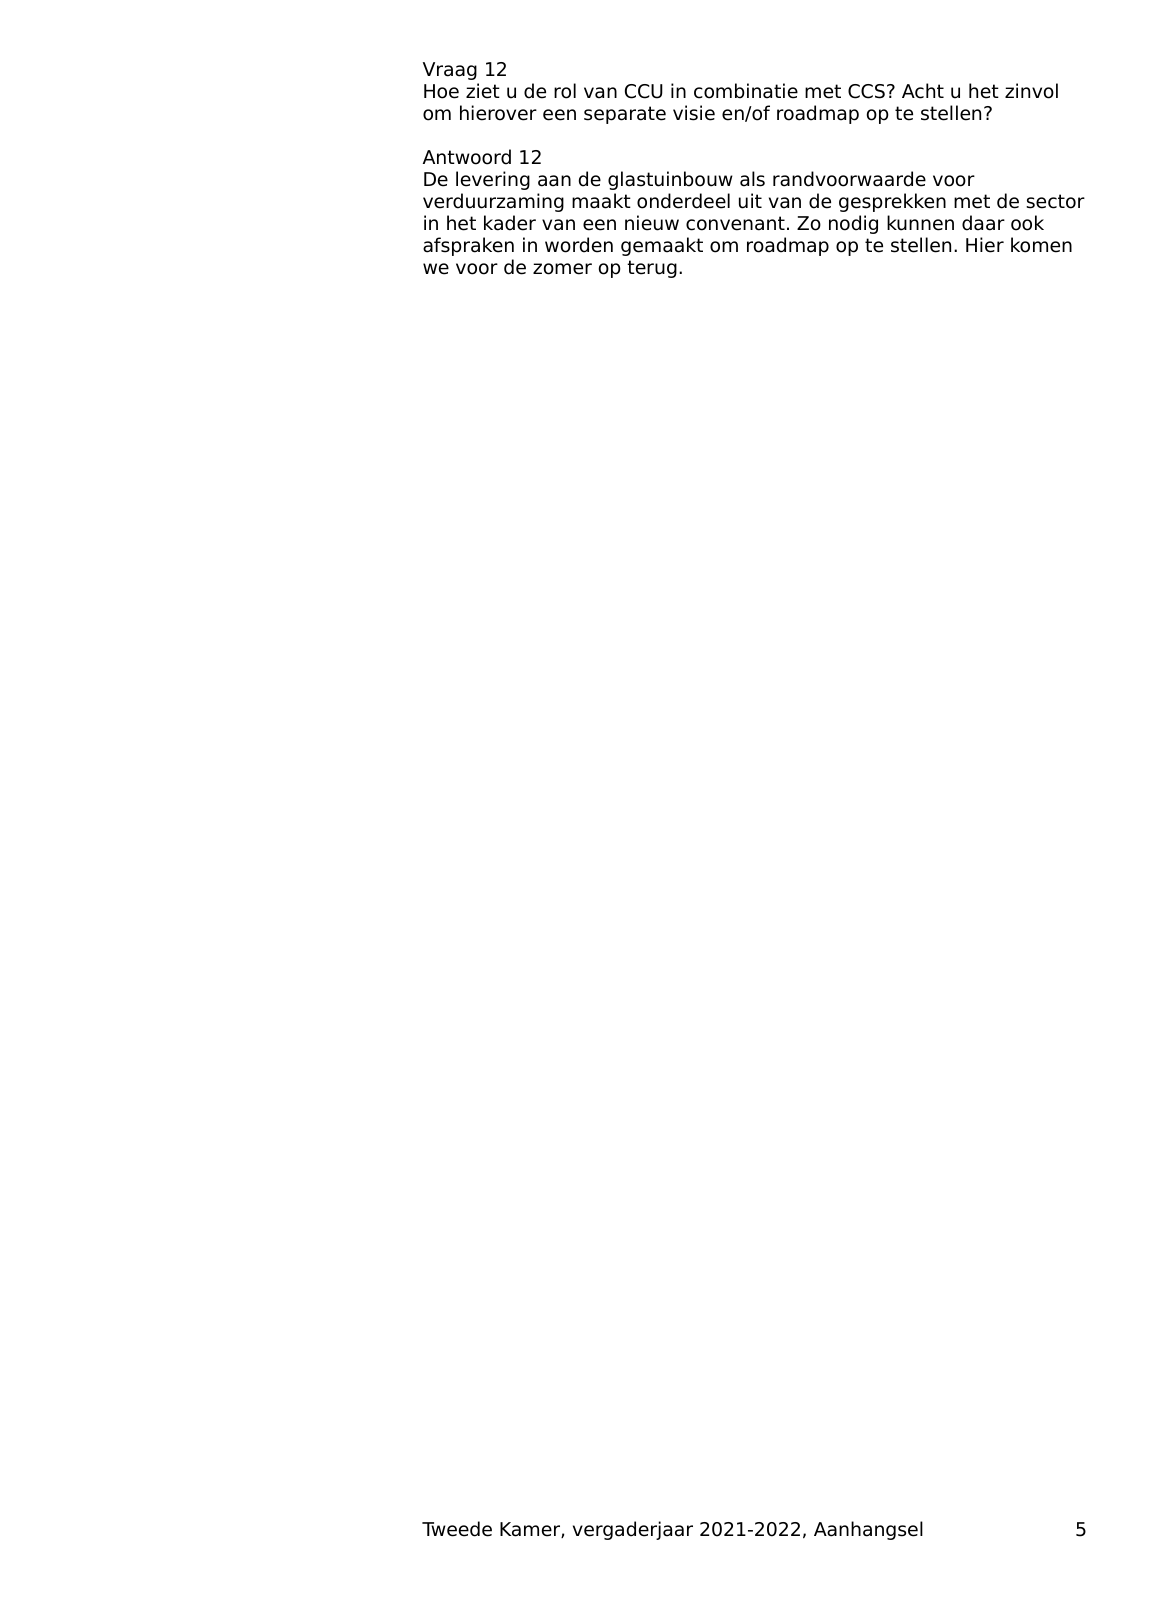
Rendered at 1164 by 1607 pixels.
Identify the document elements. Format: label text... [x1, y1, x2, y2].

text Antwoord 12 [422, 147, 1087, 169]
text De levering aan de glastuinbouw als randvoorwaarde voor verduurzaming maakt onderdeel uit van de gesprekken met de sector in het kader van een nieuw convenant. Zo nodig kunnen daar ook afspraken in worden gemaakt om roadmap op te stellen. Hier komen we voor de zomer op terug. [422, 169, 1087, 279]
text Hoe ziet u de rol van CCU in combinatie met CCS? Acht u het zinvol om hierover een separate visie en/of roadmap op te stellen? [422, 81, 1087, 125]
text Vraag 12 [422, 59, 1087, 81]
